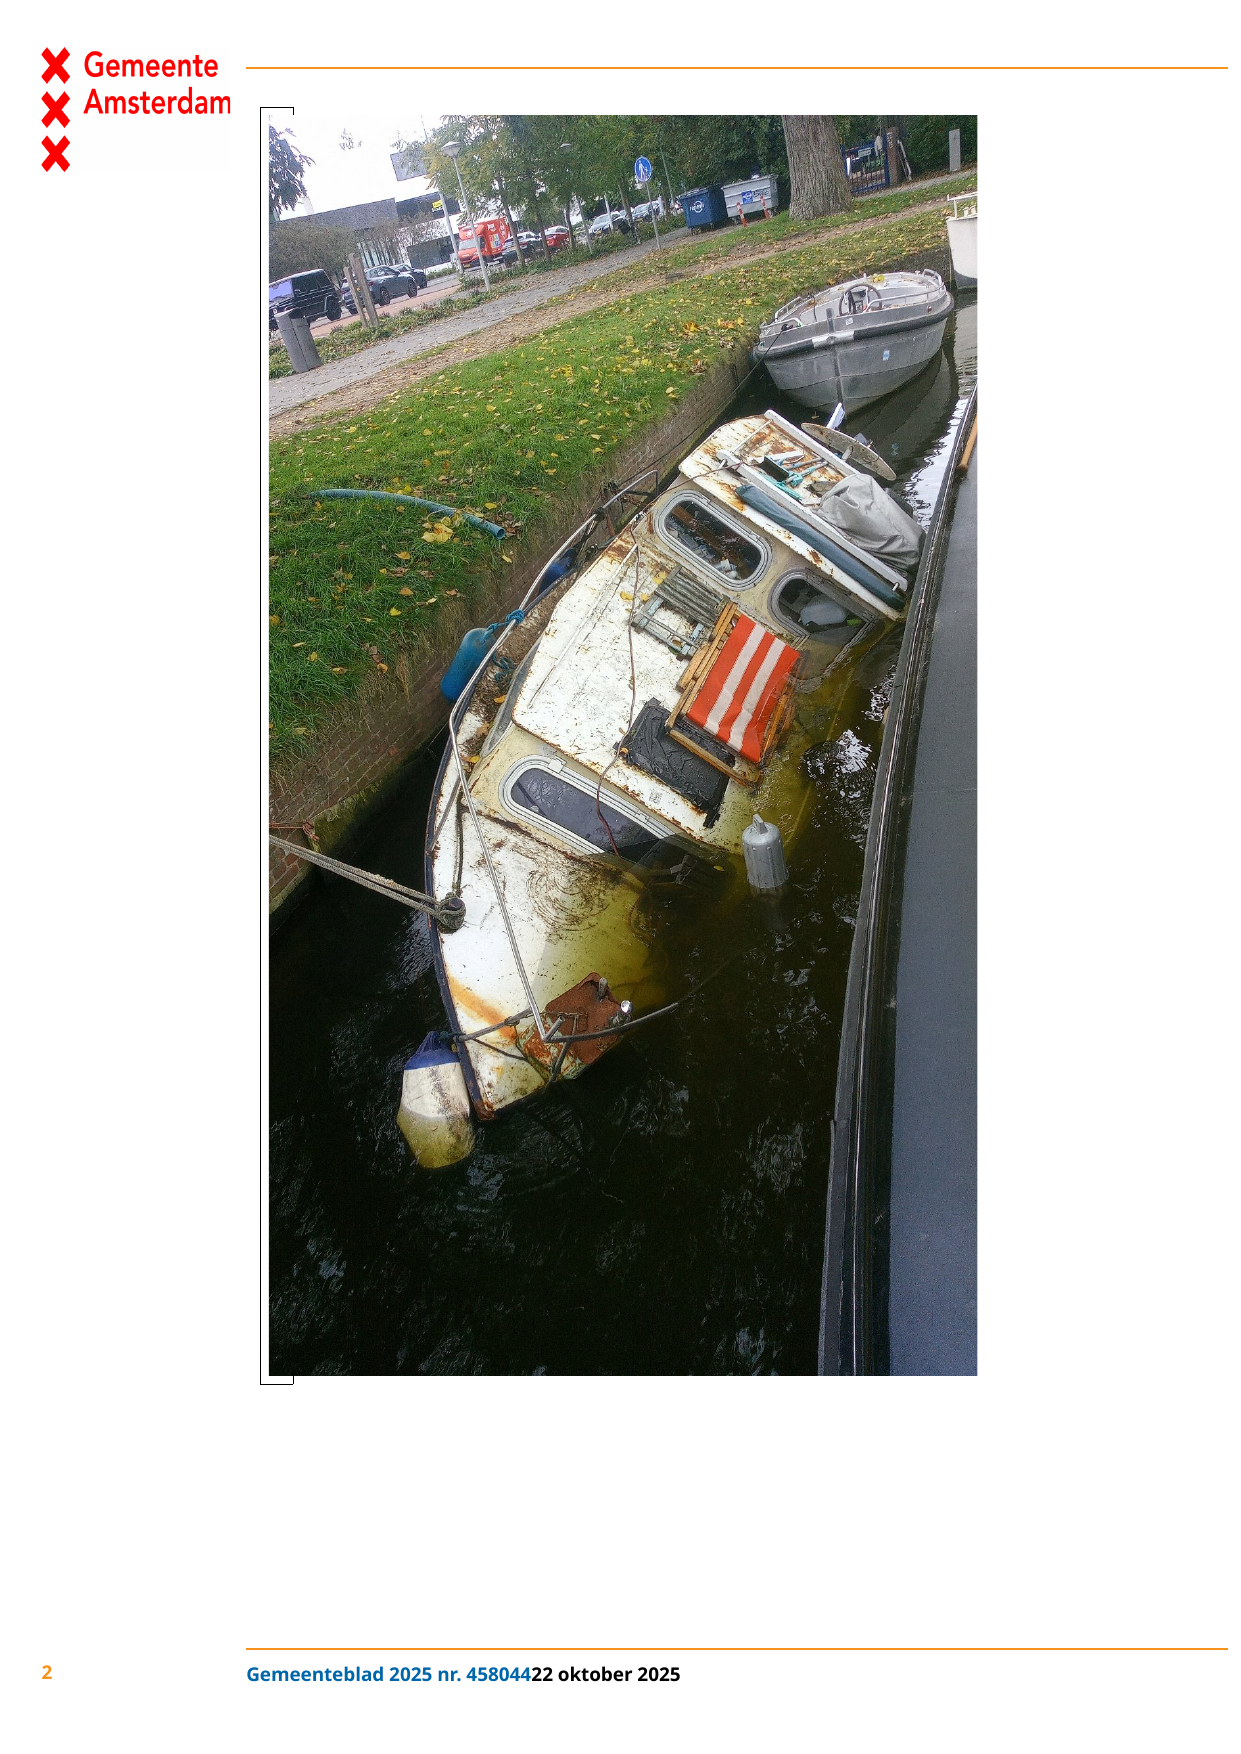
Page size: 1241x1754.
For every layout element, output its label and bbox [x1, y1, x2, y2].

picture [41, 47, 231, 172]
picture [268, 115, 978, 1376]
